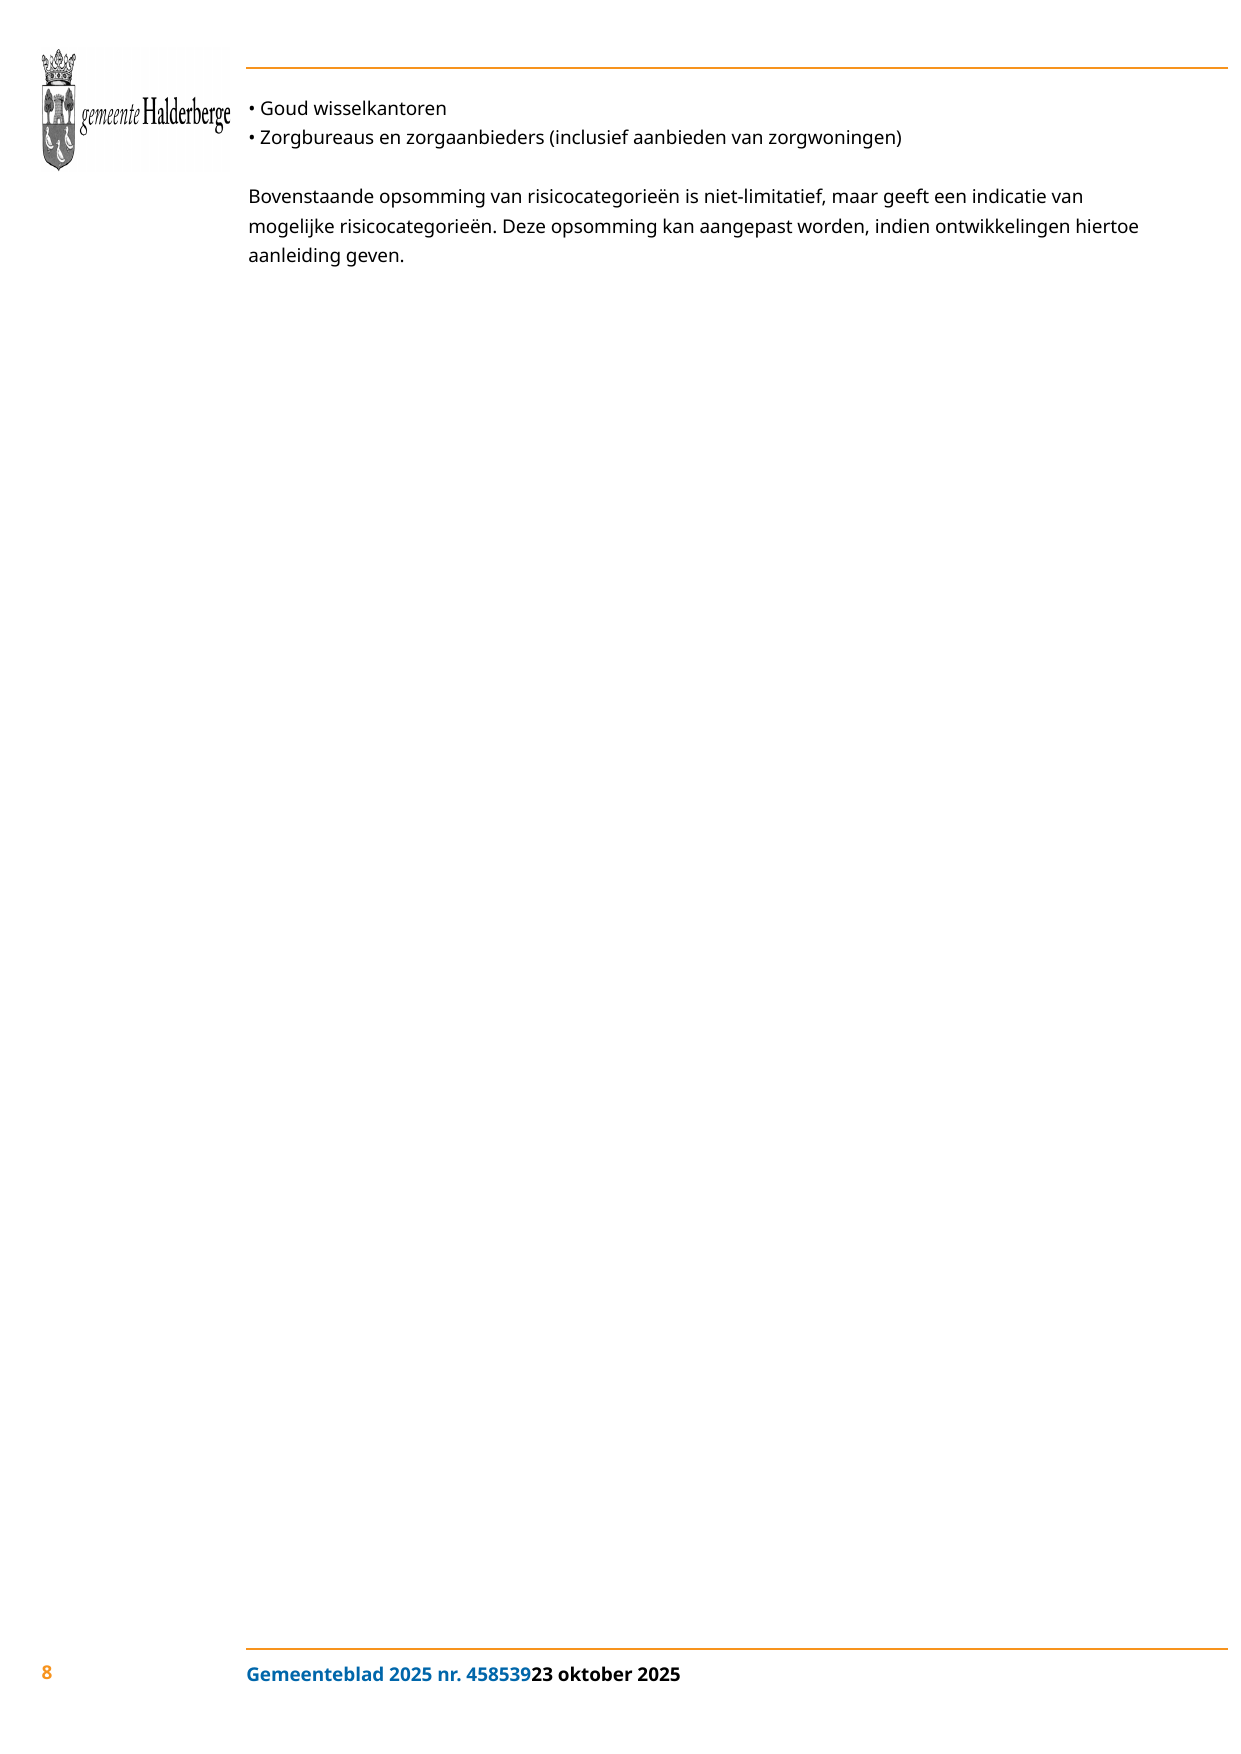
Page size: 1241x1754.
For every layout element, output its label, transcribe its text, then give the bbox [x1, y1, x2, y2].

text • Zorgbureaus en zorgaanbieders (inclusief aanbieden van zorgwoningen) [248, 124, 1152, 150]
text Bovenstaande opsomming van risicocategorieën is niet-limitatief, maar geeft een indicatie van mogelijke risicocategorieën. Deze opsomming kan aangepast worden, indien ontwikkelingen hiertoe aanleiding geven. [248, 183, 1152, 268]
picture [41, 47, 231, 172]
text • Goud wisselkantoren [248, 95, 1152, 121]
